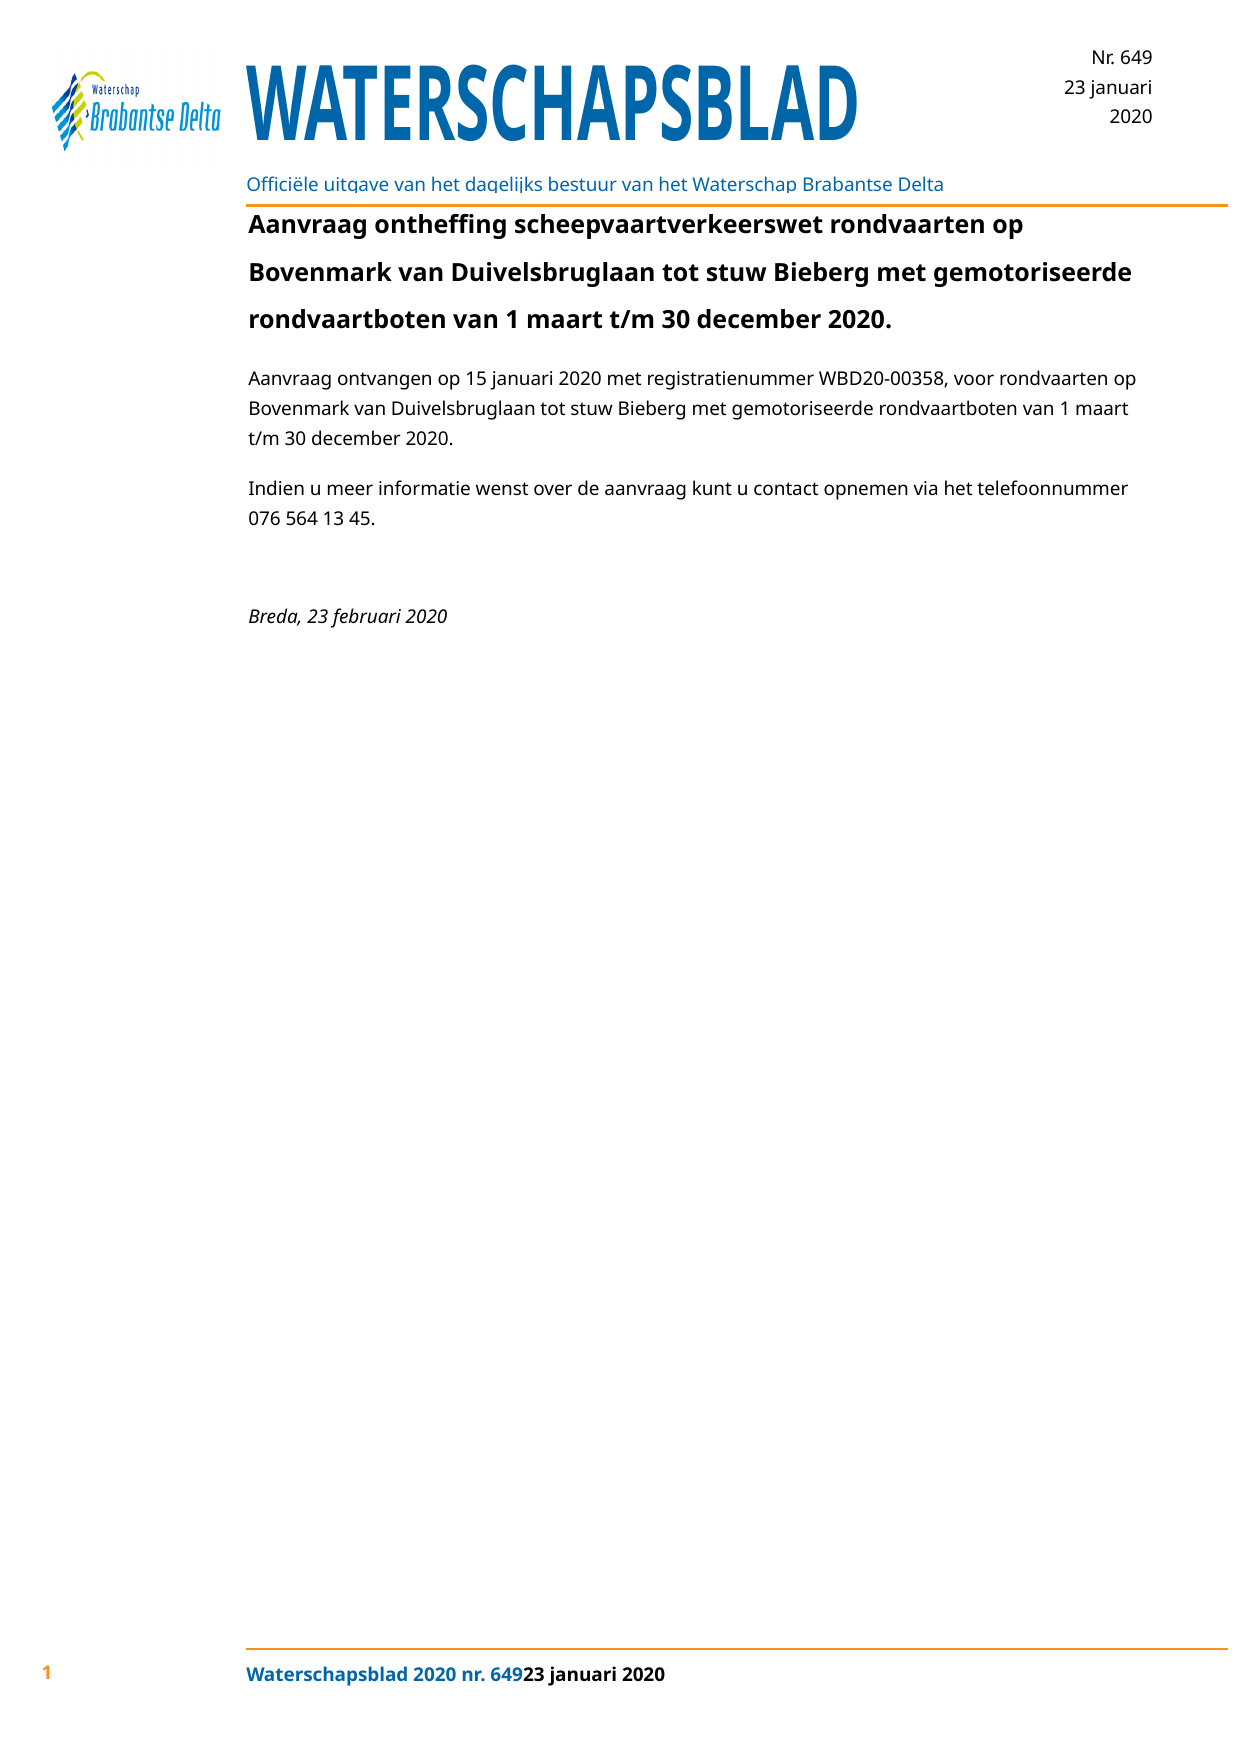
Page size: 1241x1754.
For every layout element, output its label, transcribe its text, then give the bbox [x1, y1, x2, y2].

picture [41, 47, 231, 172]
text Breda, 23 februari 2020 [248, 603, 1152, 629]
text Aanvraag ontvangen op 15 januari 2020 met registratienummer WBD20-00358, voor rondvaarten op Bovenmark van Duivelsbruglaan tot stuw Bieberg met gemotoriseerde rondvaartboten van 1 maart t/m 30 december 2020. [248, 366, 1152, 450]
text Aanvraag ontheffing scheepvaartverkeerswet rondvaarten op Bovenmark van Duivelsbruglaan tot stuw Bieberg met gemotoriseerde rondvaartboten van 1 maart t/m 30 december 2020. [248, 207, 1152, 336]
text Indien u meer informatie wenst over de aanvraag kunt u contact opnemen via het telefoonnummer 076 564 13 45. [248, 475, 1152, 530]
